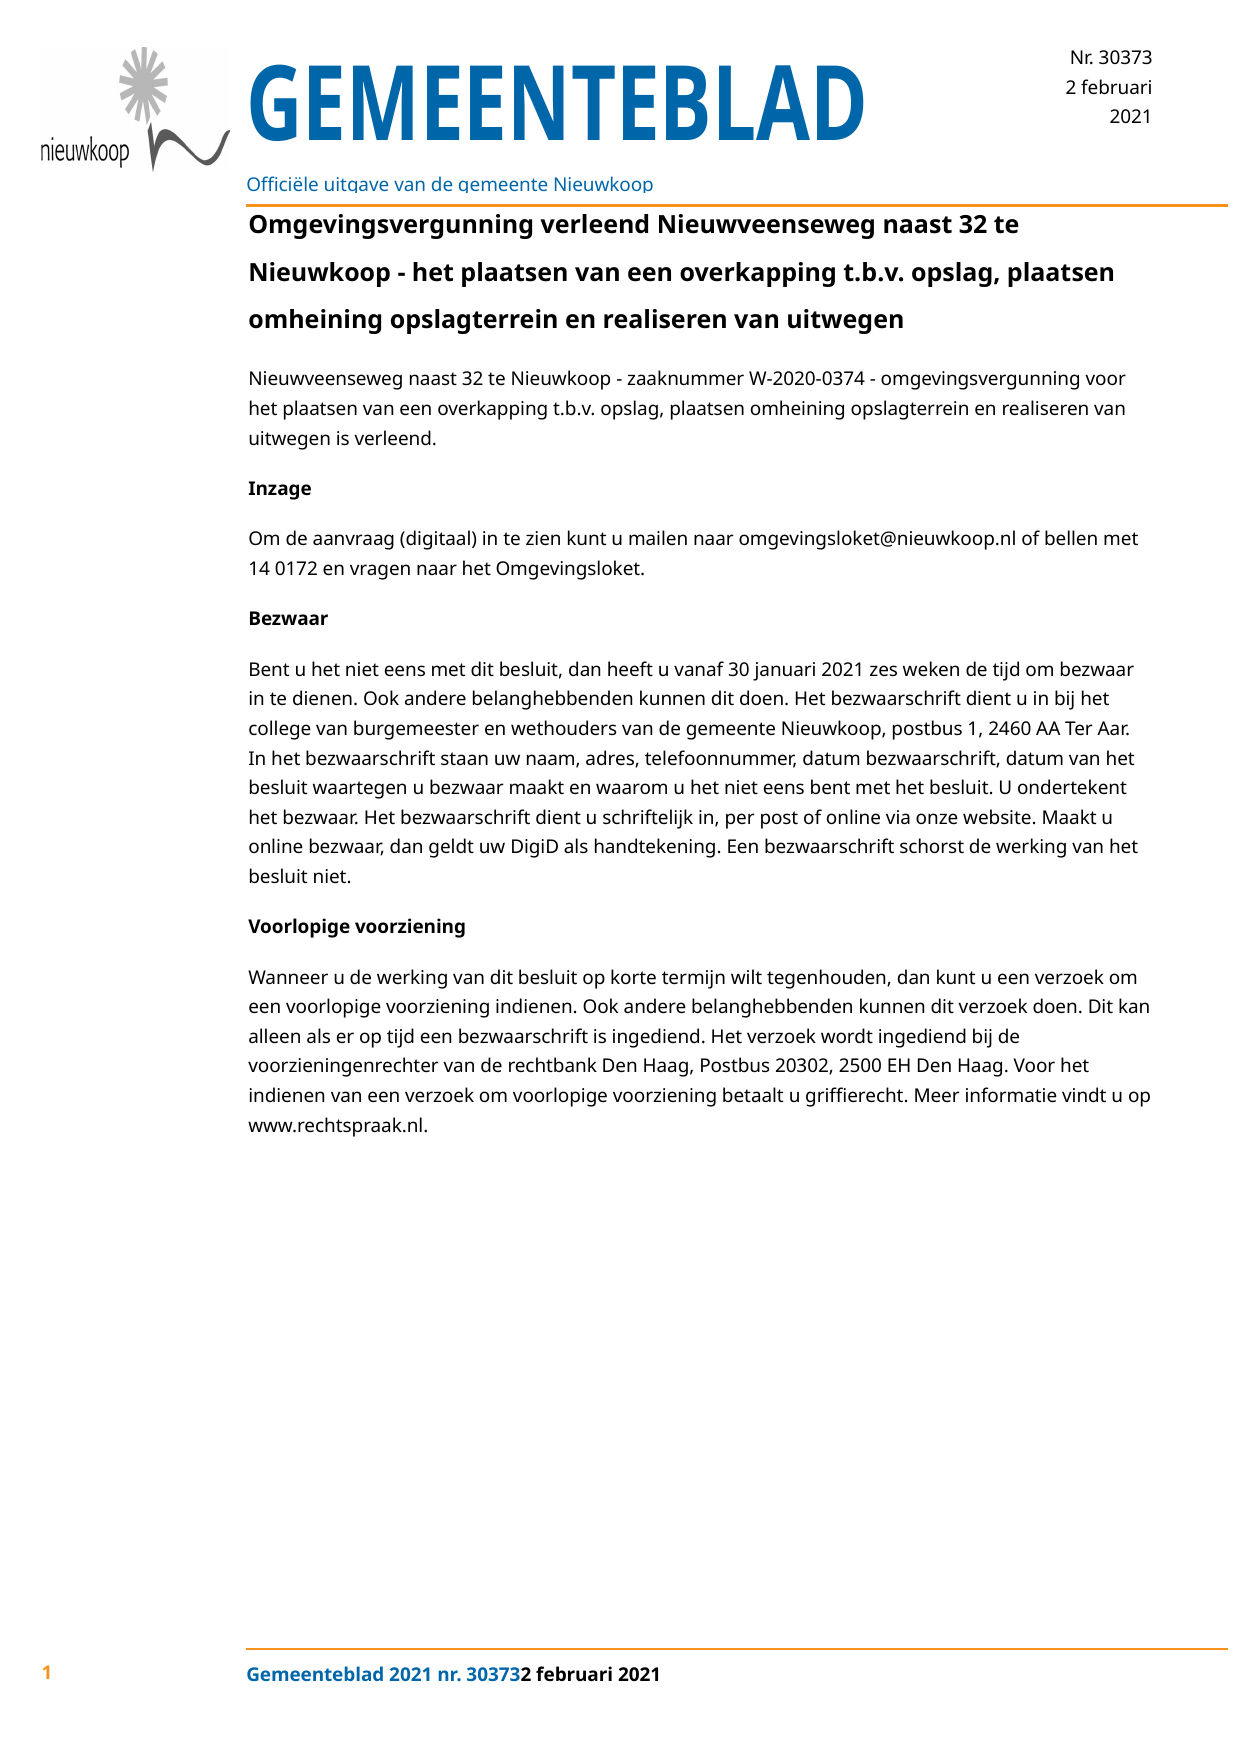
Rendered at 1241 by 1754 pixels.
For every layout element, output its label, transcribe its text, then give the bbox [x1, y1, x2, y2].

text Inzage [248, 475, 1152, 501]
text Om de aanvraag (digitaal) in te zien kunt u mailen naar omgevingsloket@nieuwkoop.nl of bellen met 14 0172 en vragen naar het Omgevingsloket. [248, 526, 1152, 581]
text Voorlopige voorziening [248, 913, 1152, 939]
text Nieuwveenseweg naast 32 te Nieuwkoop - zaaknummer W-2020-0374 - omgevingsvergunning voor het plaatsen van een overkapping t.b.v. opslag, plaatsen omheining opslagterrein en realiseren van uitwegen is verleend. [248, 366, 1152, 450]
text Bent u het niet eens met dit besluit, dan heeft u vanaf 30 januari 2021 zes weken de tijd om bezwaar in te dienen. Ook andere belanghebbenden kunnen dit doen. Het bezwaarschrift dient u in bij het college van burgemeester en wethouders van de gemeente Nieuwkoop, postbus 1, 2460 AA Ter Aar. In het bezwaarschrift staan uw naam, adres, telefoonnummer, datum bezwaarschrift, datum van het besluit waartegen u bezwaar maakt en waarom u het niet eens bent met het besluit. U ondertekent het bezwaar. Het bezwaarschrift dient u schriftelijk in, per post of online via onze website. Maakt u online bezwaar, dan geldt uw DigiD als handtekening. Een bezwaarschrift schorst de werking van het besluit niet. [248, 656, 1152, 889]
text Omgevingsvergunning verleend Nieuwveenseweg naast 32 te Nieuwkoop - het plaatsen van een overkapping t.b.v. opslag, plaatsen omheining opslagterrein en realiseren van uitwegen [248, 207, 1152, 336]
text Bezwaar [248, 606, 1152, 631]
text Wanneer u de werking van dit besluit op korte termijn wilt tegenhouden, dan kunt u een verzoek om een voorlopige voorziening indienen. Ook andere belanghebbenden kunnen dit verzoek doen. Dit kan alleen als er op tijd een bezwaarschrift is ingediend. Het verzoek wordt ingediend bij de voorzieningenrechter van de rechtbank Den Haag, Postbus 20302, 2500 EH Den Haag. Voor het indienen van een verzoek om voorlopige voorziening betaalt u griffierecht. Meer informatie vindt u op www.rechtspraak.nl. [248, 964, 1152, 1137]
picture [41, 47, 231, 172]
